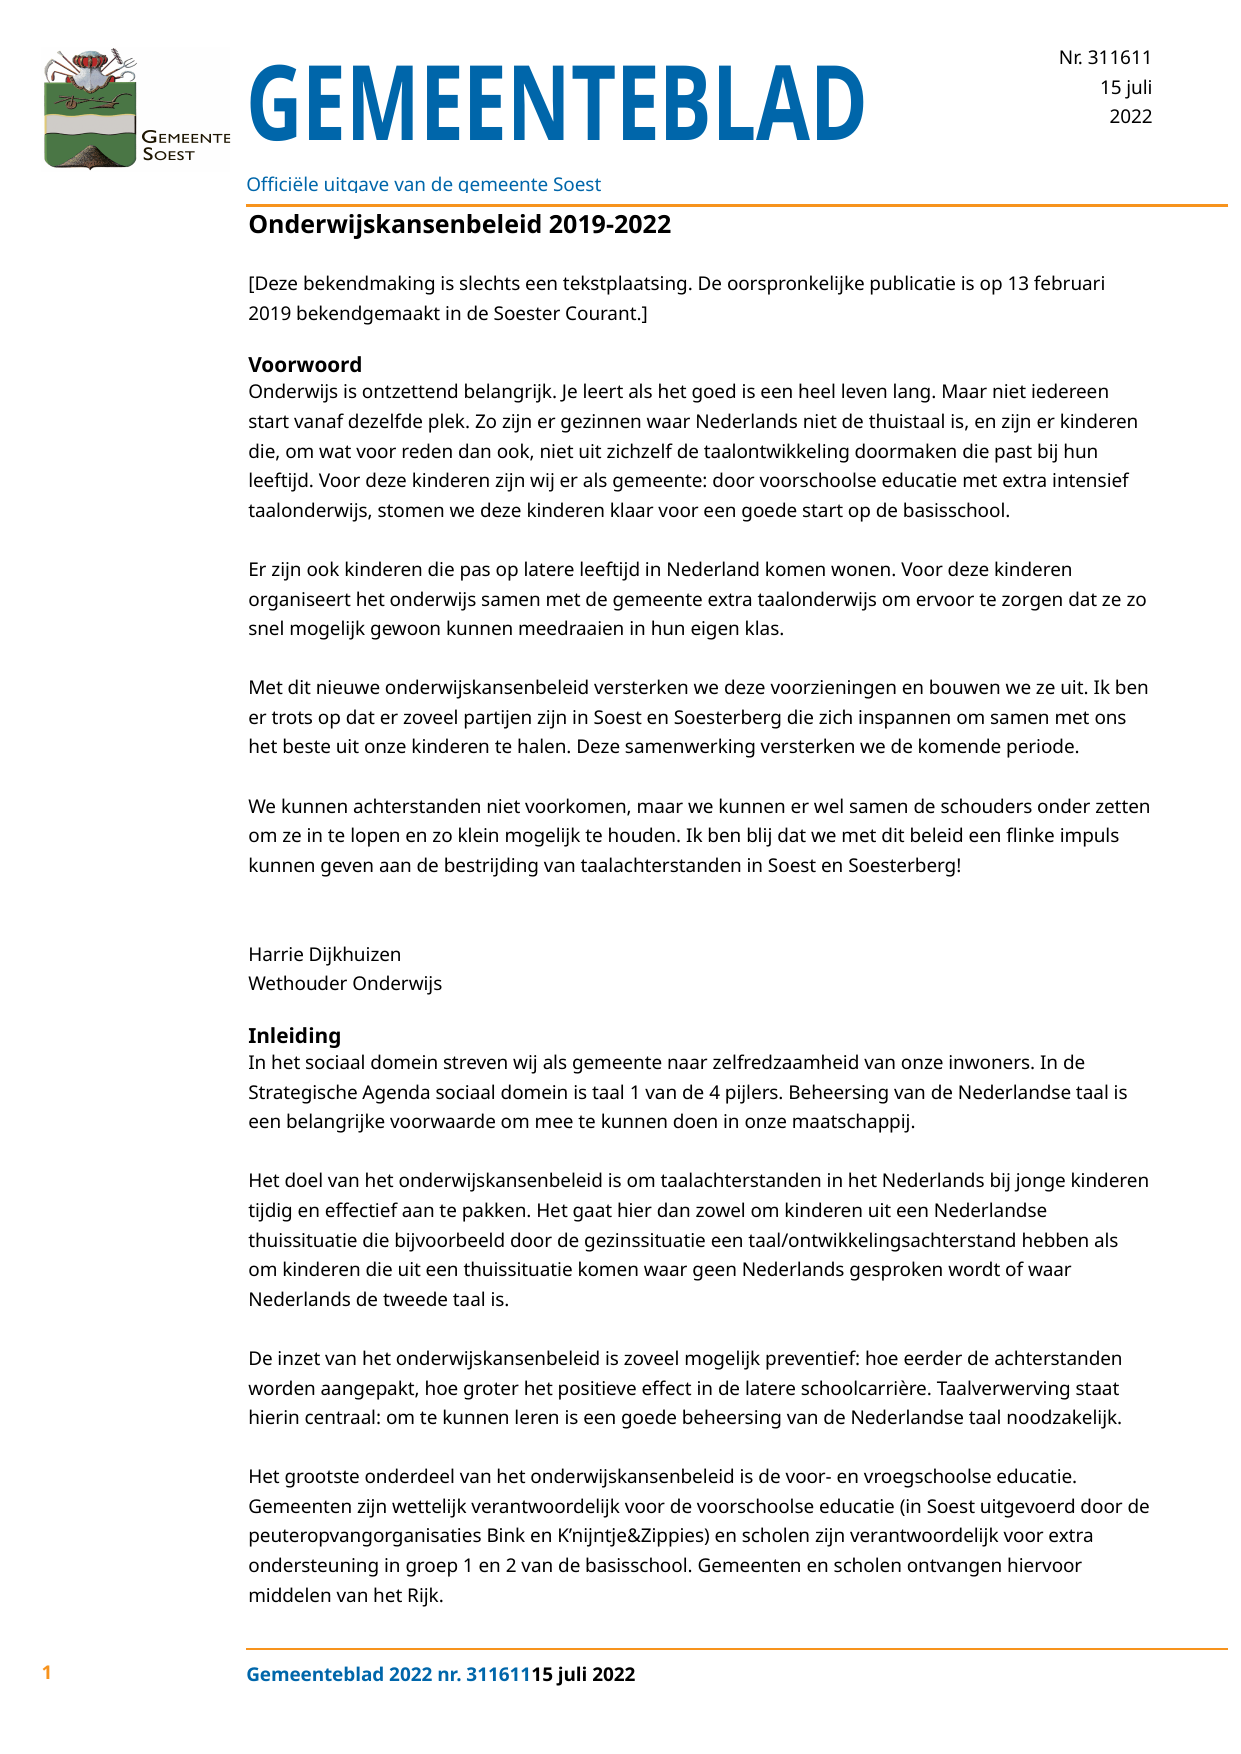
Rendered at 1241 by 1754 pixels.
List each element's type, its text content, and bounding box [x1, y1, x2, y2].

text Er zijn ook kinderen die pas op latere leeftijd in Nederland komen wonen. Voor deze kinderen organiseert het onderwijs samen met de gemeente extra taalonderwijs om ervoor te zorgen dat ze zo snel mogelijk gewoon kunnen meedraaien in hun eigen klas. [248, 556, 1152, 641]
text In het sociaal domein streven wij als gemeente naar zelfredzaamheid van onze inwoners. In de Strategische Agenda sociaal domein is taal 1 van de 4 pijlers. Beheersing van de Nederlandse taal is een belangrijke voorwaarde om mee te kunnen doen in onze maatschappij. [248, 1049, 1152, 1134]
text Met dit nieuwe onderwijskansenbeleid versterken we deze voorzieningen en bouwen we ze uit. Ik ben er trots op dat er zoveel partijen zijn in Soest en Soesterberg die zich inspannen om samen met ons het beste uit onze kinderen te halen. Deze samenwerking versterken we de komende periode. [248, 674, 1152, 759]
picture [41, 47, 231, 172]
text Wethouder Onderwijs [248, 970, 1152, 996]
text Het doel van het onderwijskansenbeleid is om taalachterstanden in het Nederlands bij jonge kinderen tijdig en effectief aan te pakken. Het gaat hier dan zowel om kinderen uit een Nederlandse thuissituatie die bijvoorbeeld door de gezinssituatie een taal/ontwikkelingsachterstand hebben als om kinderen die uit een thuissituatie komen waar geen Nederlands gesproken wordt of waar Nederlands de tweede taal is. [248, 1168, 1152, 1312]
text We kunnen achterstanden niet voorkomen, maar we kunnen er wel samen de schouders onder zetten om ze in te lopen en zo klein mogelijk te houden. Ik ben blij dat we met dit beleid een flinke impuls kunnen geven aan de bestrijding van taalachterstanden in Soest en Soesterberg! [248, 793, 1152, 878]
text Inleiding [248, 1021, 1152, 1049]
text Harrie Dijkhuizen [248, 941, 1152, 967]
text Het grootste onderdeel van het onderwijskansenbeleid is de voor- en vroegschoolse educatie. Gemeenten zijn wettelijk verantwoordelijk voor de voorschoolse educatie (in Soest uitgevoerd door de peuteropvangorganisaties Bink en K’nijntje&Zippies) en scholen zijn verantwoordelijk voor extra ondersteuning in groep 1 en 2 van de basisschool. Gemeenten en scholen ontvangen hiervoor middelen van het Rijk. [248, 1463, 1152, 1607]
text De inzet van het onderwijskansenbeleid is zoveel mogelijk preventief: hoe eerder de achterstanden worden aangepakt, hoe groter het positieve effect in de latere schoolcarrière. Taalverwerving staat hierin centraal: om te kunnen leren is een goede beheersing van de Nederlandse taal noodzakelijk. [248, 1345, 1152, 1430]
text Onderwijskansenbeleid 2019-2022 [248, 207, 1152, 241]
text Voorwoord [248, 350, 1152, 379]
text Onderwijs is ontzettend belangrijk. Je leert als het goed is een heel leven lang. Maar niet iedereen start vanaf dezelfde plek. Zo zijn er gezinnen waar Nederlands niet de thuistaal is, en zijn er kinderen die, om wat voor reden dan ook, niet uit zichzelf de taalontwikkeling doormaken die past bij hun leeftijd. Voor deze kinderen zijn wij er als gemeente: door voorschoolse educatie met extra intensief taalonderwijs, stomen we deze kinderen klaar voor een goede start op de basisschool. [248, 379, 1152, 523]
text [Deze bekendmaking is slechts een tekstplaatsing. De oorspronkelijke publicatie is op 13 februari 2019 bekendgemaakt in de Soester Courant.] [248, 270, 1152, 326]
